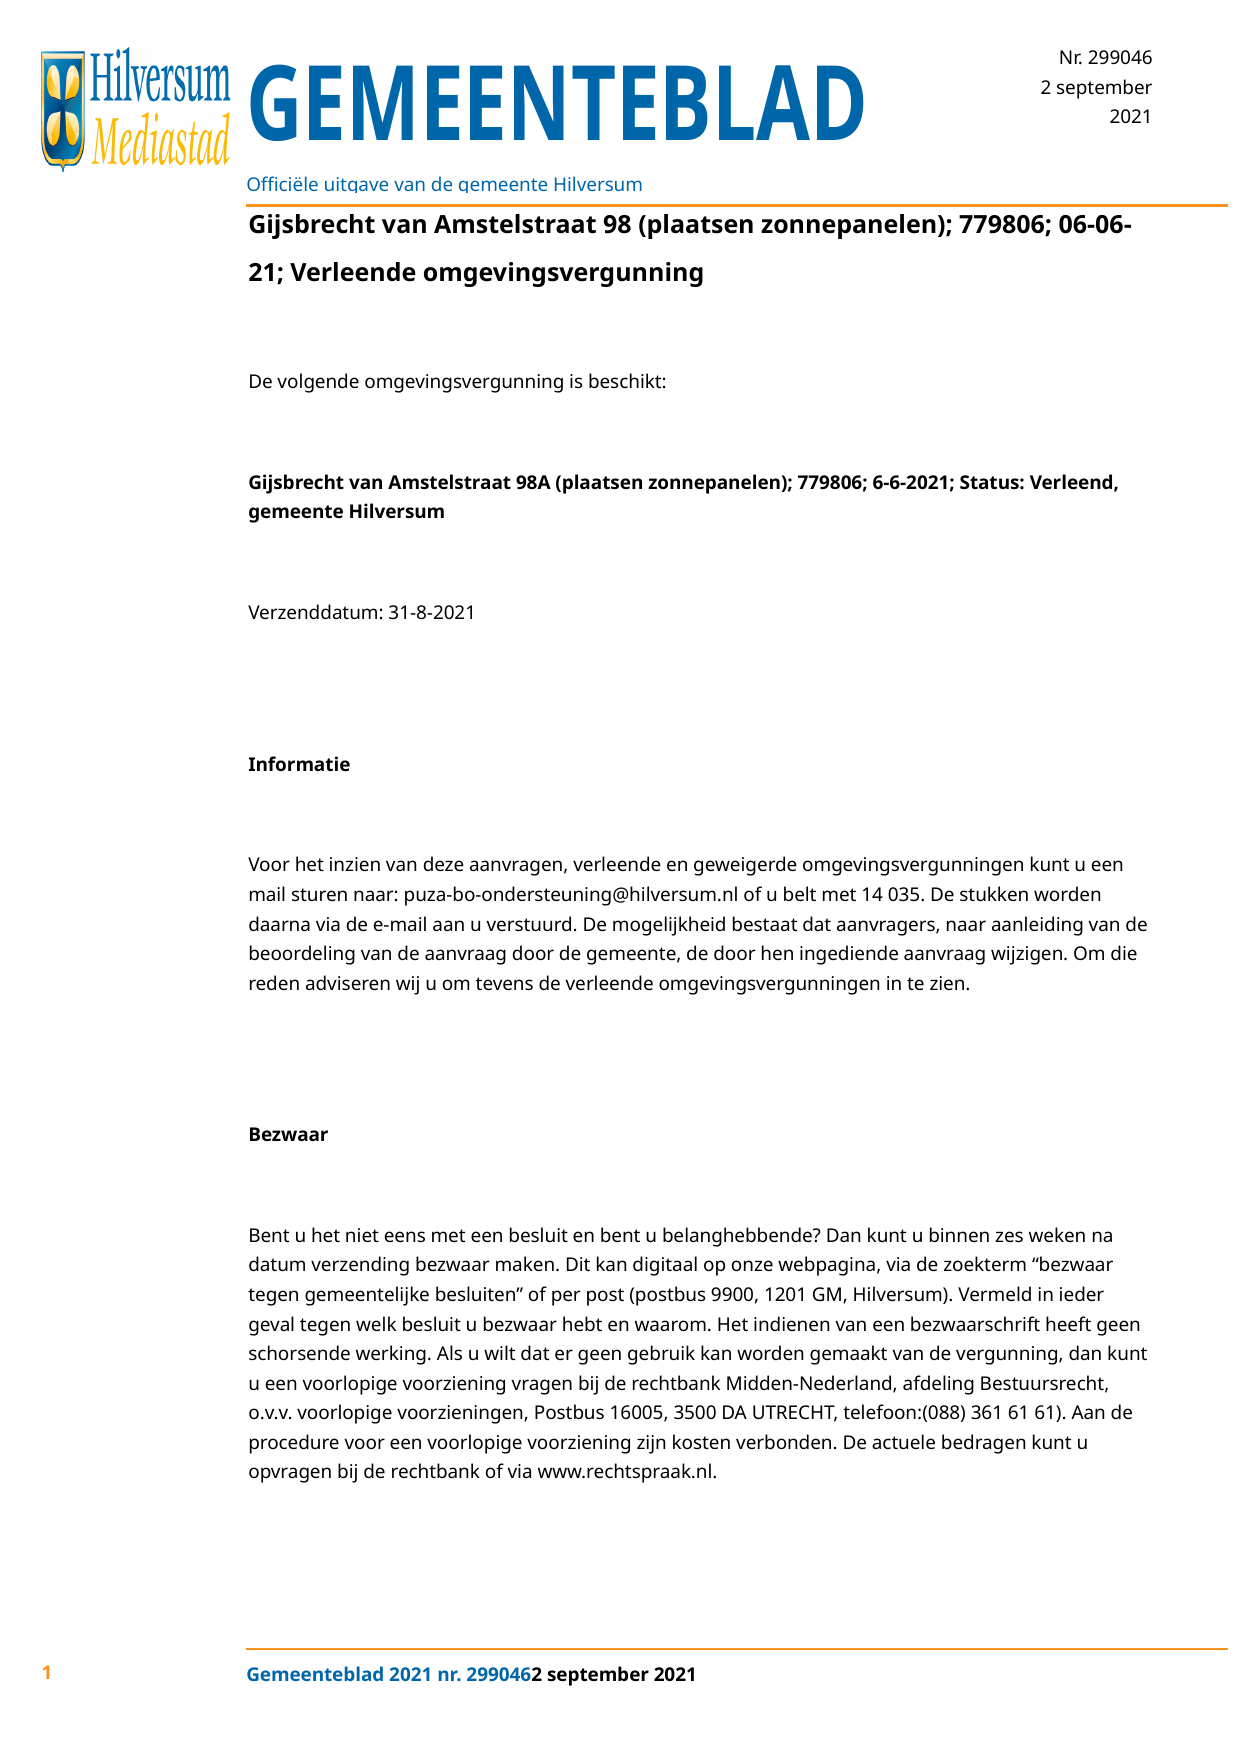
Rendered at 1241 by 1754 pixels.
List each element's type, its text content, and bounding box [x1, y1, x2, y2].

text Verzenddatum: 31-8-2021 [248, 599, 1152, 625]
text Informatie [248, 751, 1152, 777]
text Gijsbrecht van Amstelstraat 98 (plaatsen zonnepanelen); 779806; 06-06-21; Verleende omgevingsvergunning [248, 207, 1152, 288]
text Bezwaar [248, 1121, 1152, 1147]
picture [41, 47, 231, 172]
text Voor het inzien van deze aanvragen, verleende en geweigerde omgevingsvergunningen kunt u een mail sturen naar: puza-bo-ondersteuning@hilversum.nl of u belt met 14 035. De stukken worden daarna via de e-mail aan u verstuurd. De mogelijkheid bestaat dat aanvragers, naar aanleiding van de beoordeling van de aanvraag door de gemeente, de door hen ingediende aanvraag wijzigen. Om die reden adviseren wij u om tevens de verleende omgevingsvergunningen in te zien. [248, 852, 1152, 996]
text Gijsbrecht van Amstelstraat 98A (plaatsen zonnepanelen); 779806; 6-6-2021; Status: Verleend, gemeente Hilversum [248, 469, 1152, 524]
text De volgende omgevingsvergunning is beschikt: [248, 368, 1152, 394]
text Bent u het niet eens met een besluit en bent u belanghebbende? Dan kunt u binnen zes weken na datum verzending bezwaar maken. Dit kan digitaal op onze webpagina, via de zoekterm “bezwaar tegen gemeentelijke besluiten” of per post (postbus 9900, 1201 GM, Hilversum). Vermeld in ieder geval tegen welk besluit u bezwaar hebt en waarom. Het indienen van een bezwaarschrift heeft geen schorsende werking. Als u wilt dat er geen gebruik kan worden gemaakt van de vergunning, dan kunt u een voorlopige voorziening vragen bij de rechtbank Midden-Nederland, afdeling Bestuursrecht, o.v.v. voorlopige voorzieningen, Postbus 16005, 3500 DA UTRECHT, telefoon:(088) 361 61 61). Aan de procedure voor een voorlopige voorziening zijn kosten verbonden. De actuele bedragen kunt u opvragen bij de rechtbank of via www.rechtspraak.nl. [248, 1222, 1152, 1484]
